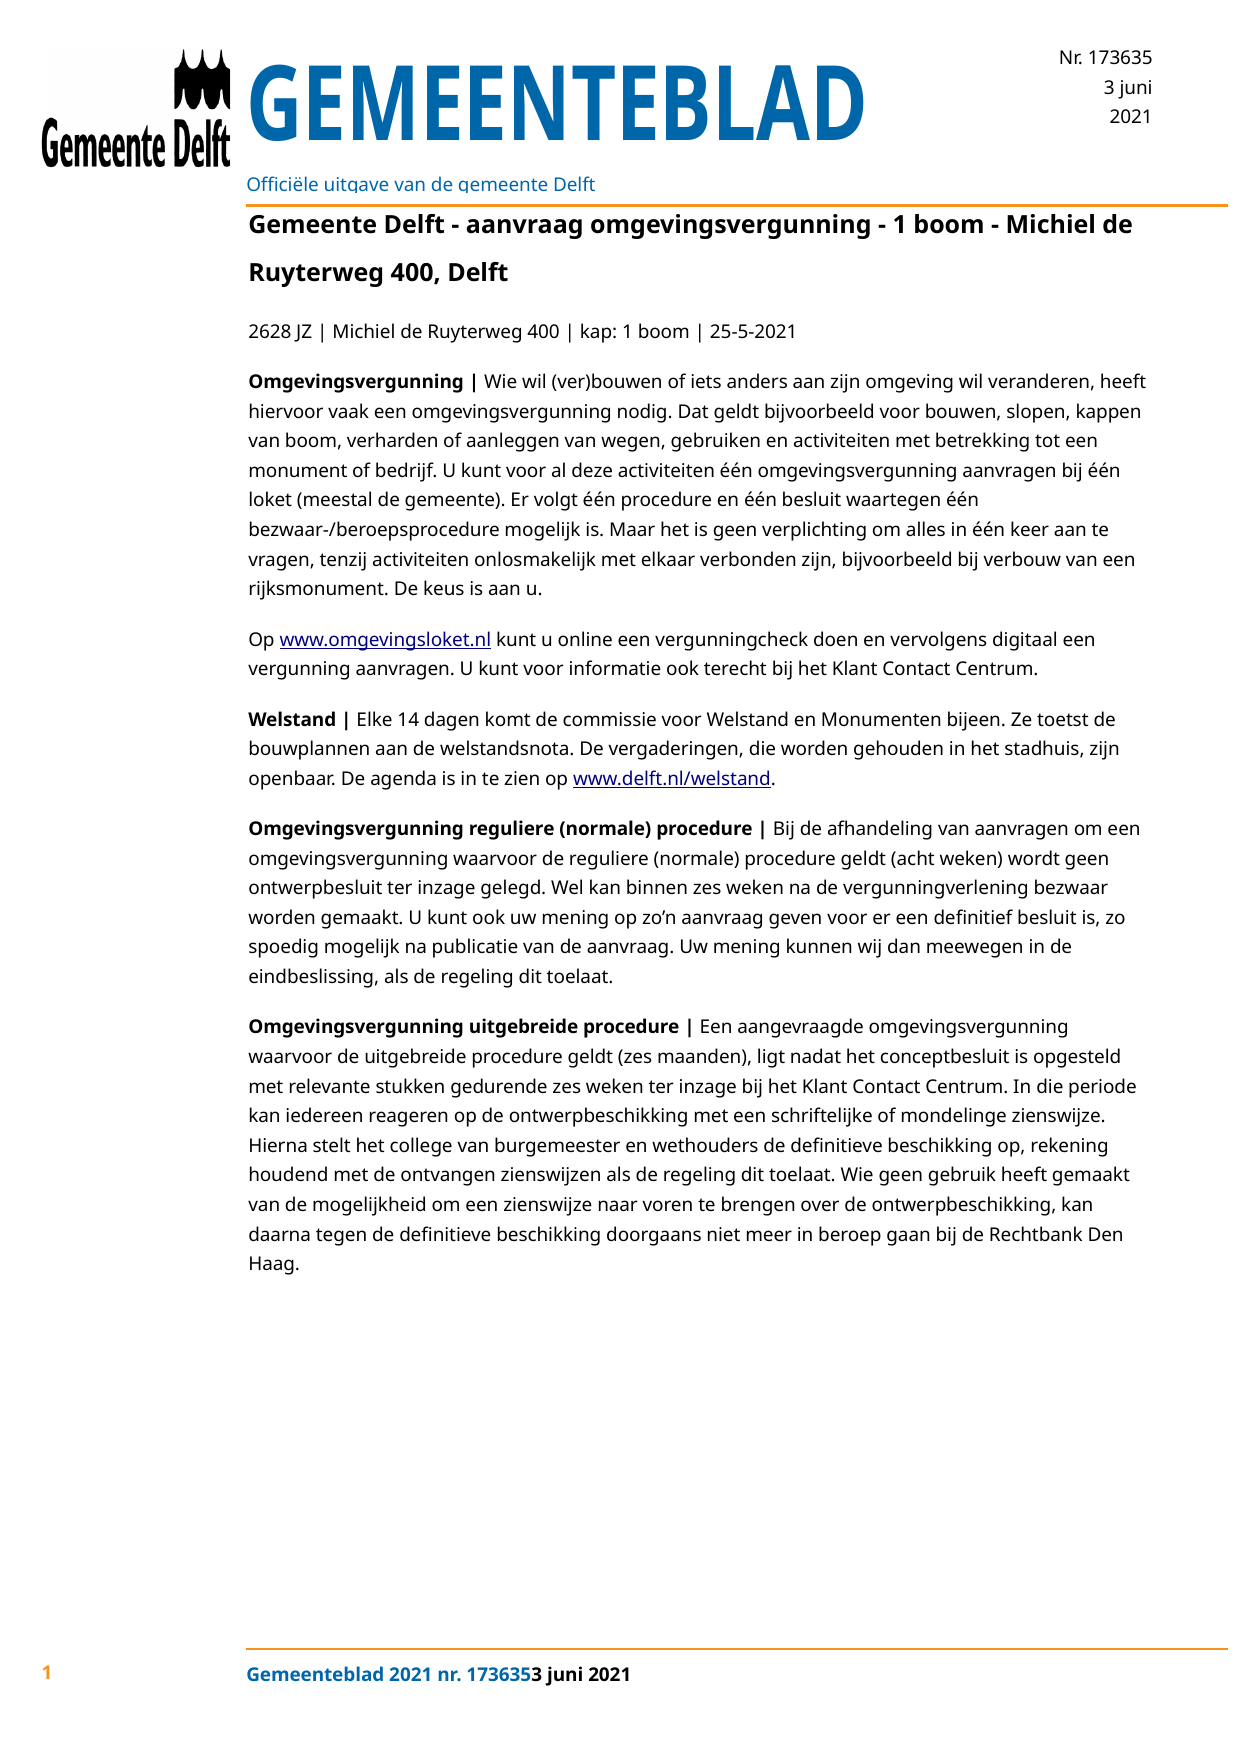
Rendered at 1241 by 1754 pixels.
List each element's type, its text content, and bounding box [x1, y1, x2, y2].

text Gemeente Delft - aanvraag omgevingsvergunning - 1 boom - Michiel de Ruyterweg 400, Delft [248, 207, 1152, 288]
text Op www.omgevingsloket.nl kunt u online een vergunningcheck doen en vervolgens digitaal een vergunning aanvragen. U kunt voor informatie ook terecht bij het Klant Contact Centrum. [248, 626, 1152, 681]
text Omgevingsvergunning uitgebreide procedure | Een aangevraagde omgevingsvergunning waarvoor de uitgebreide procedure geldt (zes maanden), ligt nadat het conceptbesluit is opgesteld met relevante stukken gedurende zes weken ter inzage bij het Klant Contact Centrum. In die periode kan iedereen reageren op de ontwerpbeschikking met een schriftelijke of mondelinge zienswijze. Hierna stelt het college van burgemeester en wethouders de definitieve beschikking op, rekening houdend met de ontvangen zienswijzen als de regeling dit toelaat. Wie geen gebruik heeft gemaakt van de mogelijkheid om een zienswijze naar voren te brengen over de ontwerpbeschikking, kan daarna tegen de definitieve beschikking doorgaans niet meer in beroep gaan bij de Rechtbank Den Haag. [248, 1014, 1152, 1276]
text Welstand | Elke 14 dagen komt de commissie voor Welstand en Monumenten bijeen. Ze toetst de bouwplannen aan de welstandsnota. De vergaderingen, die worden gehouden in het stadhuis, zijn openbaar. De agenda is in te zien op www.delft.nl/welstand. [248, 706, 1152, 791]
text 2628 JZ | Michiel de Ruyterweg 400 | kap: 1 boom | 25-5-2021 [248, 318, 1152, 344]
text Omgevingsvergunning | Wie wil (ver)bouwen of iets anders aan zijn omgeving wil veranderen, heeft hiervoor vaak een omgevingsvergunning nodig. Dat geldt bijvoorbeeld voor bouwen, slopen, kappen van boom, verharden of aanleggen van wegen, gebruiken en activiteiten met betrekking tot een monument of bedrijf. U kunt voor al deze activiteiten één omgevingsvergunning aanvragen bij één loket (meestal de gemeente). Er volgt één procedure en één besluit waartegen één bezwaar-/beroepsprocedure mogelijk is. Maar het is geen verplichting om alles in één keer aan te vragen, tenzij activiteiten onlosmakelijk met elkaar verbonden zijn, bijvoorbeeld bij verbouw van een rijksmonument. De keus is aan u. [248, 368, 1152, 601]
text Omgevingsvergunning reguliere (normale) procedure | Bij de afhandeling van aanvragen om een omgevingsvergunning waarvoor de reguliere (normale) procedure geldt (acht weken) wordt geen ontwerpbesluit ter inzage gelegd. Wel kan binnen zes weken na de vergunningverlening bezwaar worden gemaakt. U kunt ook uw mening op zo’n aanvraag geven voor er een definitief besluit is, zo spoedig mogelijk na publicatie van de aanvraag. Uw mening kunnen wij dan meewegen in de eindbeslissing, als de regeling dit toelaat. [248, 815, 1152, 989]
picture [41, 47, 231, 172]
